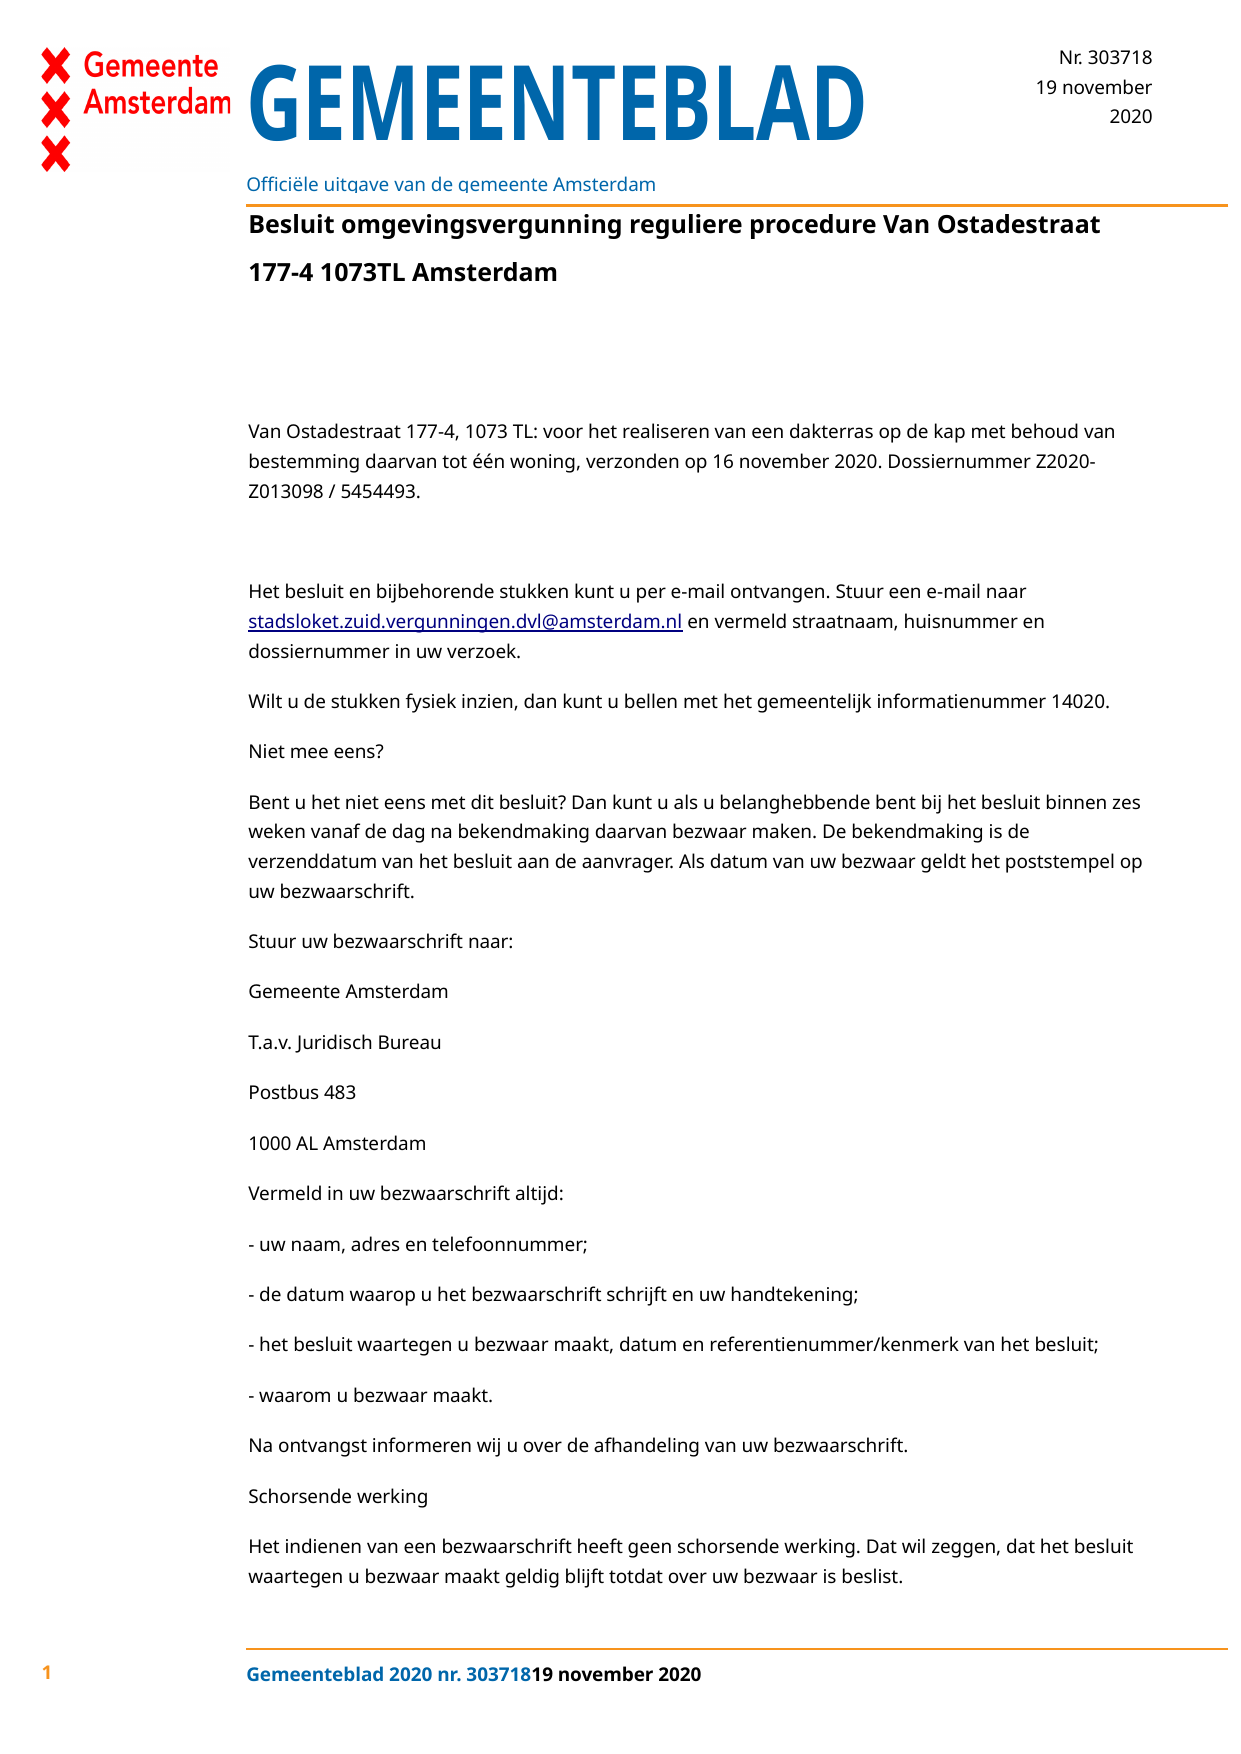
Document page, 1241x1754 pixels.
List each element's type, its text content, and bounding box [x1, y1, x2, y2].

text Besluit omgevingsvergunning reguliere procedure Van Ostadestraat 177-4 1073TL Amsterdam [248, 207, 1152, 288]
text Niet mee eens? [248, 739, 1152, 764]
text - uw naam, adres en telefoonnummer; [248, 1231, 1152, 1257]
text Het indienen van een bezwaarschrift heeft geen schorsende werking. Dat wil zeggen, dat het besluit waartegen u bezwaar maakt geldig blijft totdat over uw bezwaar is beslist. [248, 1533, 1152, 1589]
text Wilt u de stukken fysiek inzien, dan kunt u bellen met het gemeentelijk informatienummer 14020. [248, 688, 1152, 714]
text Gemeente Amsterdam [248, 979, 1152, 1004]
text Na ontvangst informeren wij u over de afhandeling van uw bezwaarschrift. [248, 1432, 1152, 1458]
picture [41, 47, 231, 172]
text Stuur uw bezwaarschrift naar: [248, 928, 1152, 954]
text Bent u het niet eens met dit besluit? Dan kunt u als u belanghebbende bent bij het besluit binnen zes weken vanaf de dag na bekendmaking daarvan bezwaar maken. De bekendmaking is de verzenddatum van het besluit aan de aanvrager. Als datum van uw bezwaar geldt het poststempel op uw bezwaarschrift. [248, 789, 1152, 904]
text Vermeld in uw bezwaarschrift altijd: [248, 1180, 1152, 1206]
text - de datum waarop u het bezwaarschrift schrijft en uw handtekening; [248, 1281, 1152, 1307]
text - waarom u bezwaar maakt. [248, 1382, 1152, 1408]
text Postbus 483 [248, 1079, 1152, 1105]
text T.a.v. Juridisch Bureau [248, 1029, 1152, 1055]
text Schorsende werking [248, 1483, 1152, 1509]
text - het besluit waartegen u bezwaar maakt, datum en referentienummer/kenmerk van het besluit; [248, 1332, 1152, 1357]
text Van Ostadestraat 177-4, 1073 TL: voor het realiseren van een dakterras op de kap met behoud van bestemming daarvan tot één woning, verzonden op 16 november 2020. Dossiernummer Z2020-Z013098 / 5454493. [248, 419, 1152, 504]
text 1000 AL Amsterdam [248, 1130, 1152, 1156]
text Het besluit en bijbehorende stukken kunt u per e-mail ontvangen. Stuur een e-mail naar stadsloket.zuid.vergunningen.dvl@amsterdam.nl en vermeld straatnaam, huisnummer en dossiernummer in uw verzoek. [248, 579, 1152, 664]
